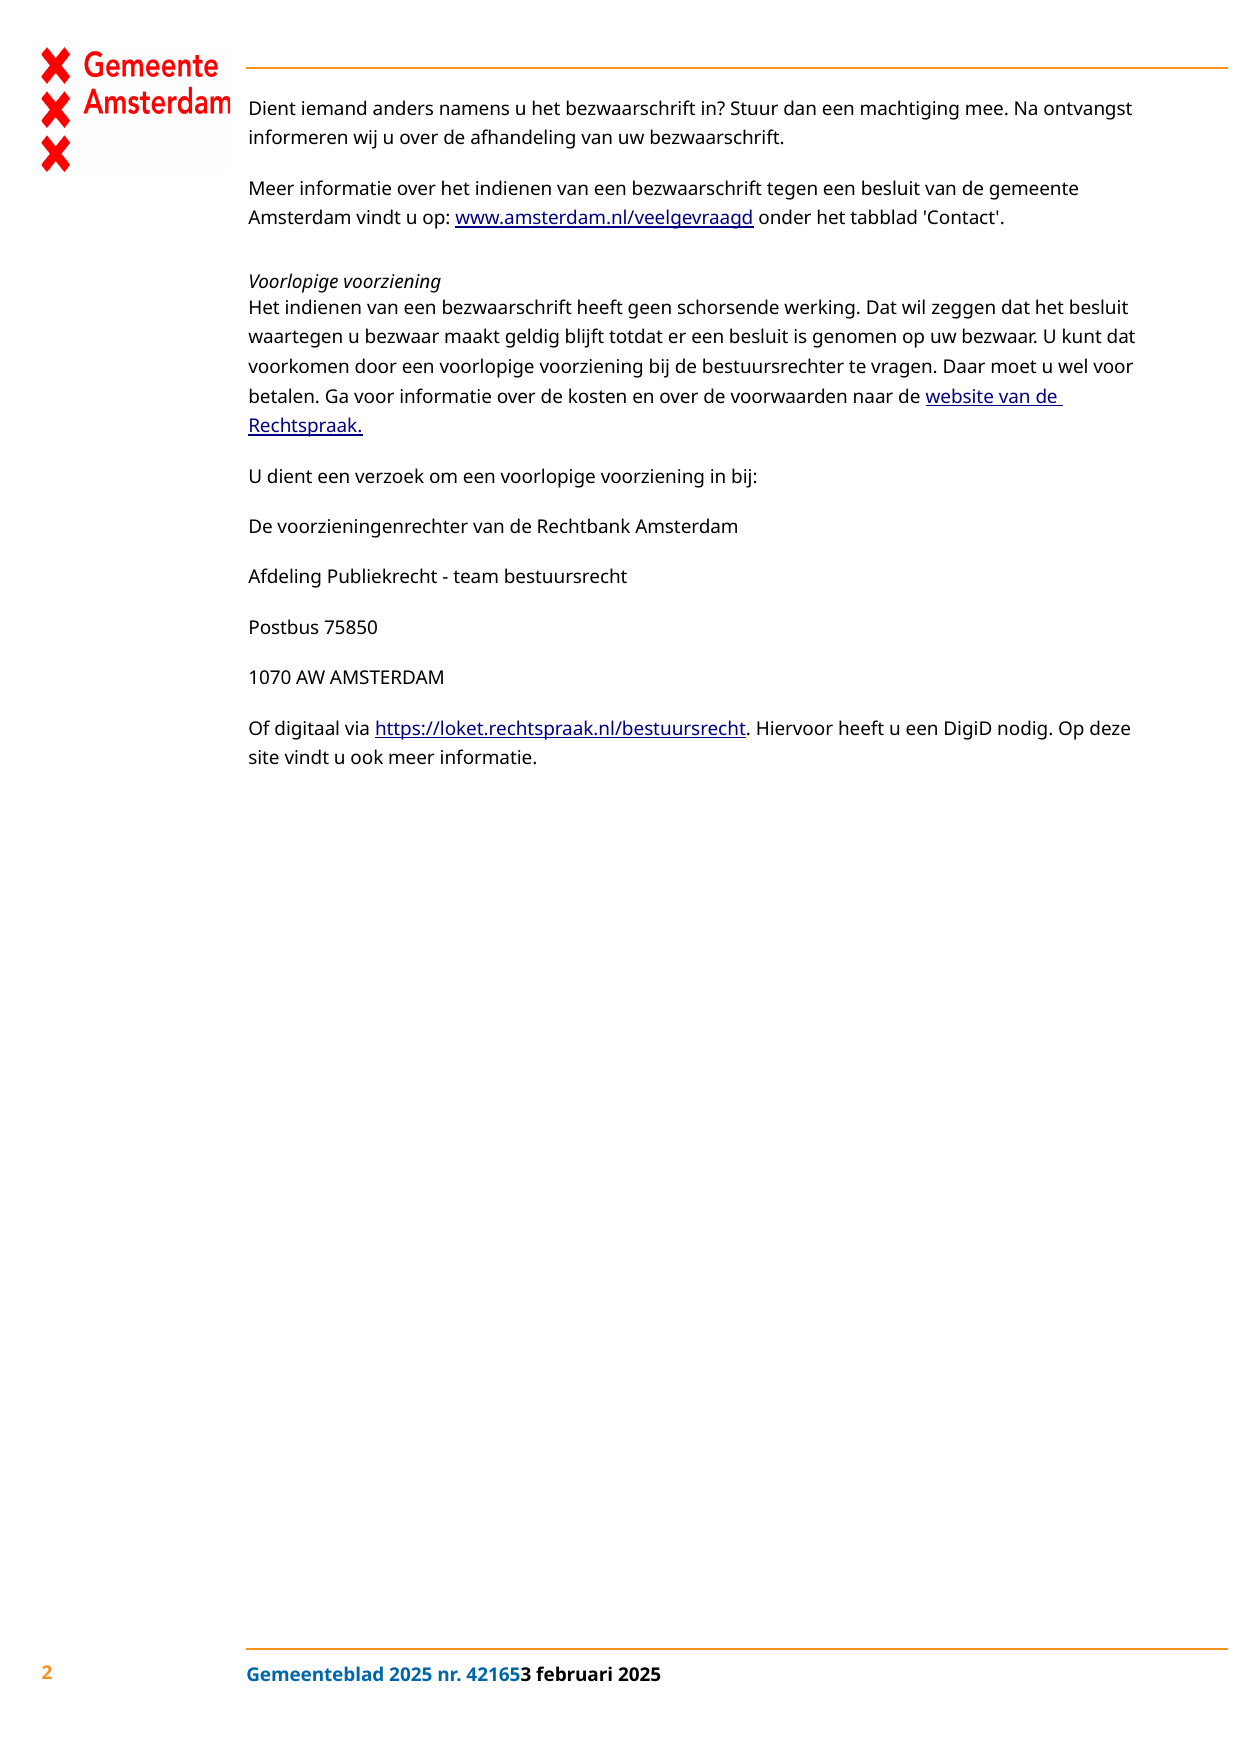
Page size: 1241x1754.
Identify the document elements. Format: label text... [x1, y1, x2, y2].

text Afdeling Publiekrecht - team bestuursrecht [248, 564, 1152, 589]
text De voorzieningenrechter van de Rechtbank Amsterdam [248, 513, 1152, 539]
picture [41, 47, 231, 172]
text 1070 AW AMSTERDAM [248, 664, 1152, 690]
text Voorlopige voorziening [248, 268, 1152, 294]
text U dient een verzoek om een voorlopige voorziening in bij: [248, 463, 1152, 488]
text Het indienen van een bezwaarschrift heeft geen schorsende werking. Dat wil zeggen dat het besluit waartegen u bezwaar maakt geldig blijft totdat er een besluit is genomen op uw bezwaar. U kunt dat voorkomen door een voorlopige voorziening bij de bestuursrechter te vragen. Daar moet u wel voor betalen. Ga voor informatie over de kosten en over de voorwaarden naar de website van de Rechtspraak. [248, 294, 1152, 438]
text Meer informatie over het indienen van een bezwaarschrift tegen een besluit van de gemeente Amsterdam vindt u op: www.amsterdam.nl/veelgevraagd onder het tabblad 'Contact'. [248, 175, 1152, 230]
text Dient iemand anders namens u het bezwaarschrift in? Stuur dan een machtiging mee. Na ontvangst informeren wij u over de afhandeling van uw bezwaarschrift. [248, 95, 1152, 150]
text Of digitaal via https://loket.rechtspraak.nl/bestuursrecht. Hiervoor heeft u een DigiD nodig. Op deze site vindt u ook meer informatie. [248, 715, 1152, 770]
text Postbus 75850 [248, 614, 1152, 640]
